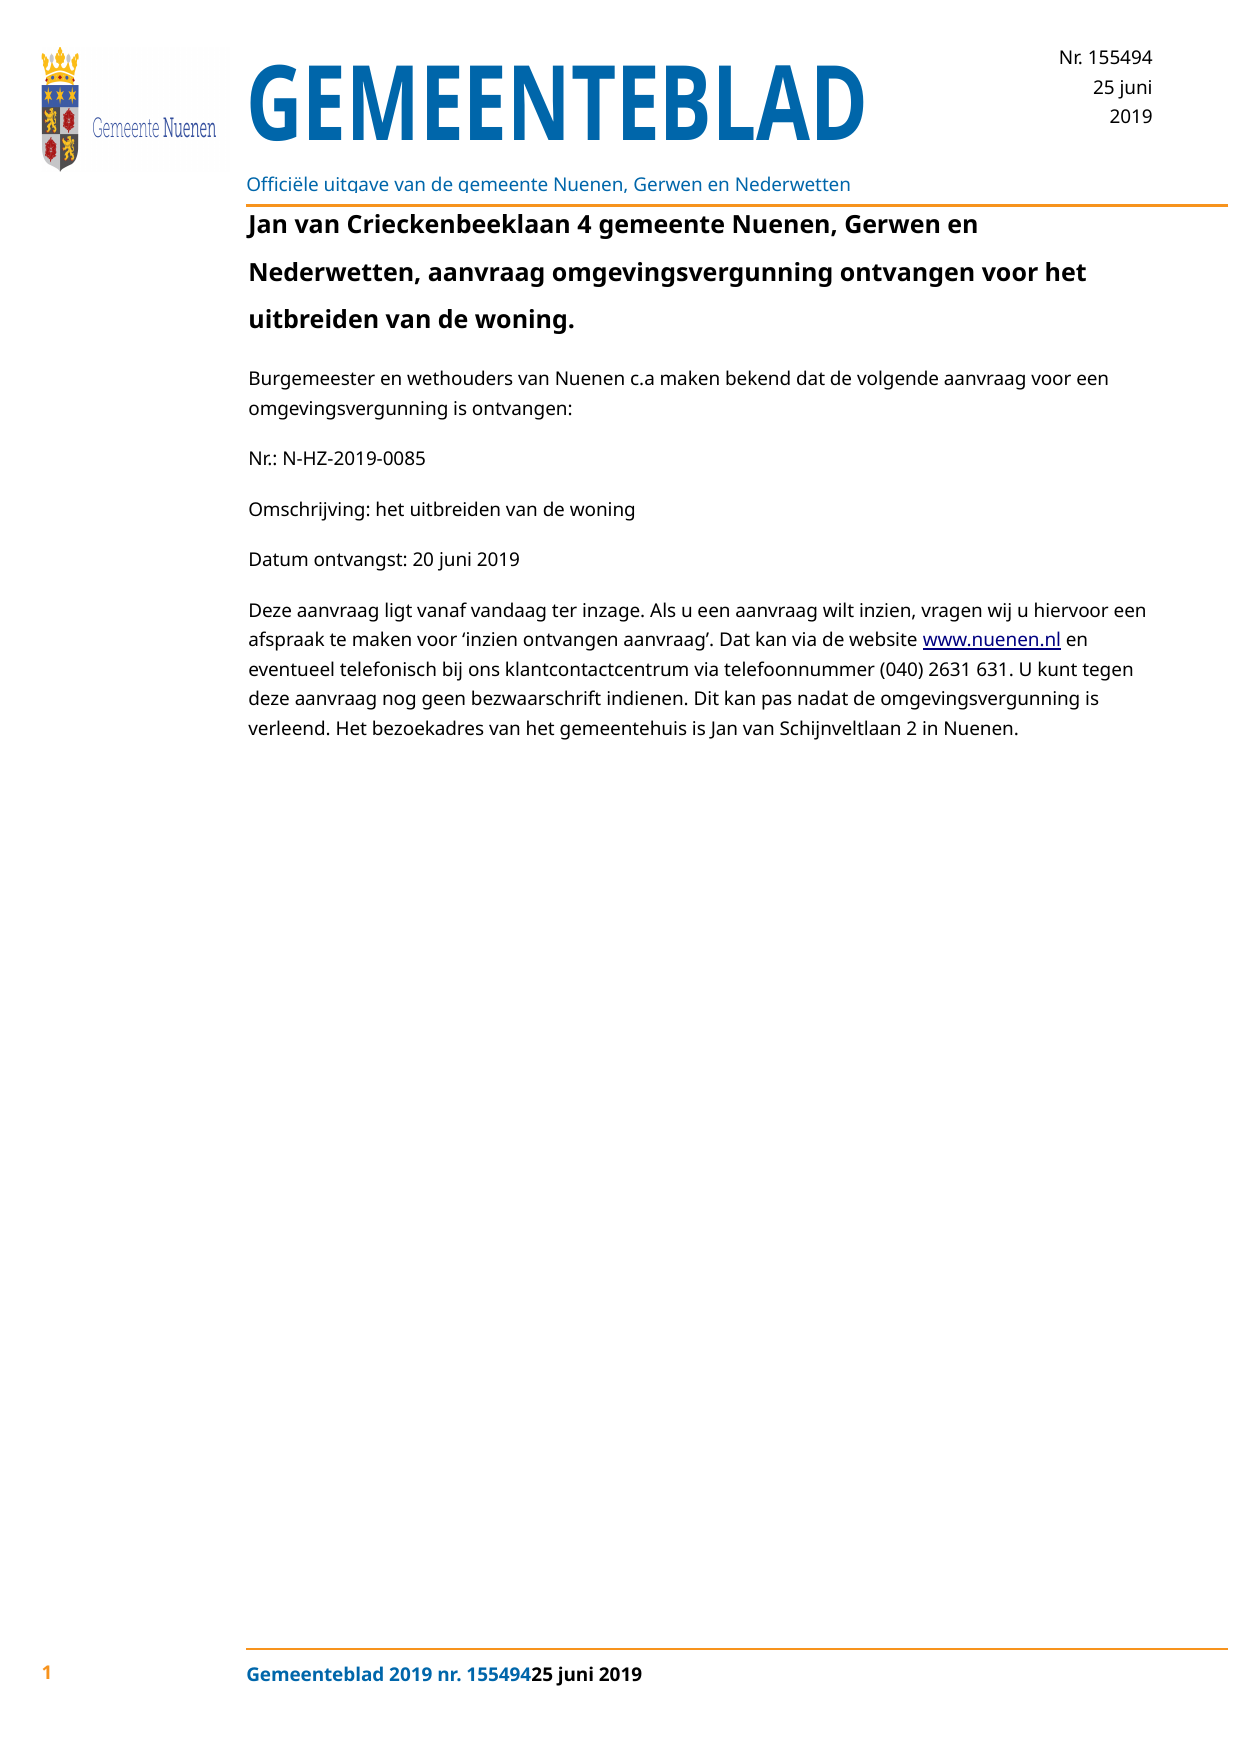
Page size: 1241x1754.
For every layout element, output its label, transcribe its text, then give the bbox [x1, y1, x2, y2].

picture [41, 47, 231, 172]
text Deze aanvraag ligt vanaf vandaag ter inzage. Als u een aanvraag wilt inzien, vragen wij u hiervoor een afspraak te maken voor ‘inzien ontvangen aanvraag’. Dat kan via de website www.nuenen.nl en eventueel telefonisch bij ons klantcontactcentrum via telefoonnummer (040) 2631 631. U kunt tegen deze aanvraag nog geen bezwaarschrift indienen. Dit kan pas nadat de omgevingsvergunning is verleend. Het bezoekadres van het gemeentehuis is Jan van Schijnveltlaan 2 in Nuenen. [248, 597, 1152, 741]
text Nr.: N-HZ-2019-0085 [248, 446, 1152, 471]
text Burgemeester en wethouders van Nuenen c.a maken bekend dat de volgende aanvraag voor een omgevingsvergunning is ontvangen: [248, 366, 1152, 421]
text Jan van Crieckenbeeklaan 4 gemeente Nuenen, Gerwen en Nederwetten, aanvraag omgevingsvergunning ontvangen voor het uitbreiden van de woning. [248, 207, 1152, 336]
text Omschrijving: het uitbreiden van de woning [248, 496, 1152, 522]
text Datum ontvangst: 20 juni 2019 [248, 546, 1152, 572]
